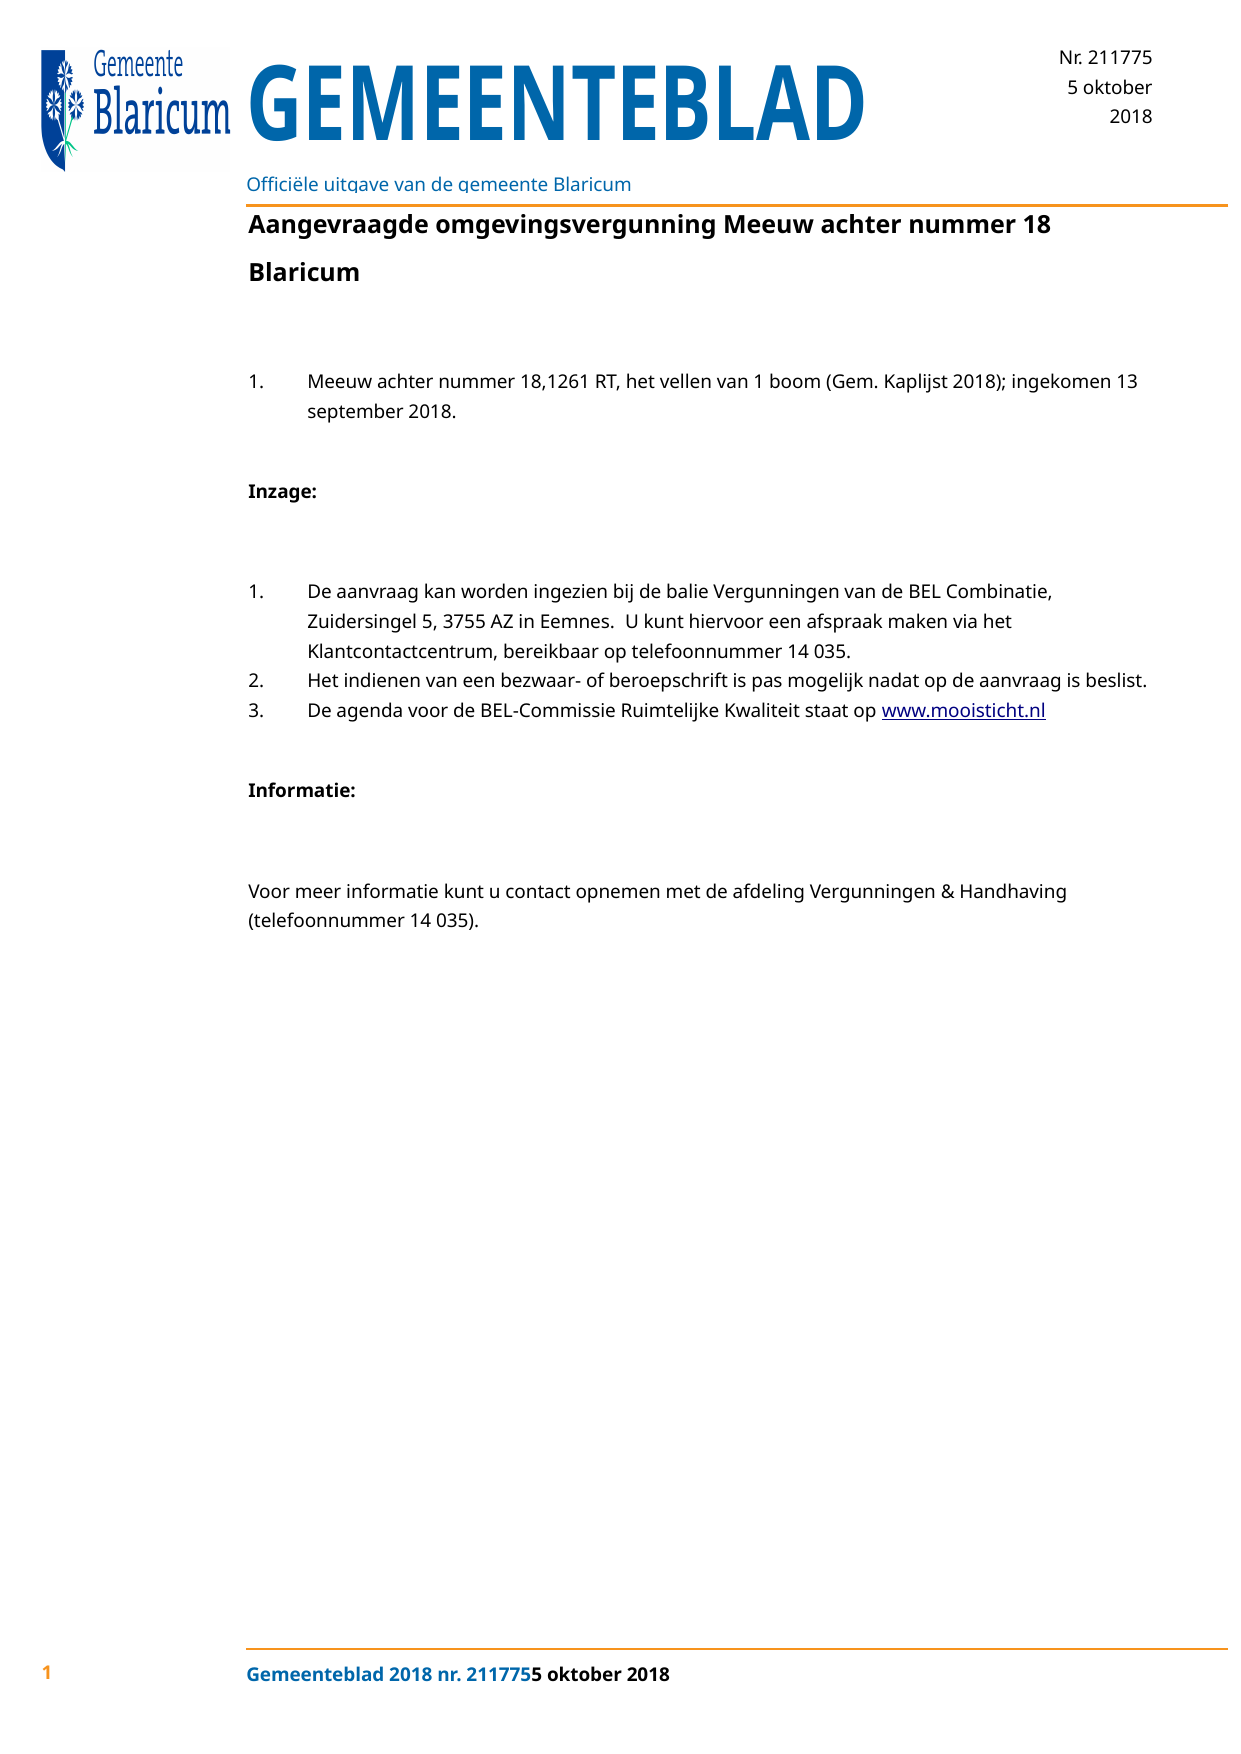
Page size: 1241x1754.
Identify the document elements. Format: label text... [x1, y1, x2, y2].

text Informatie: [248, 777, 1152, 803]
list De agenda voor de BEL-Commissie Ruimtelijke Kwaliteit staat op www.mooisticht.nl [248, 697, 1152, 723]
text Aangevraagde omgevingsvergunning Meeuw achter nummer 18 Blaricum [248, 207, 1152, 288]
list De aanvraag kan worden ingezien bij de balie Vergunningen van de BEL Combinatie, Zuidersingel 5, 3755 AZ in Eemnes. U kunt hiervoor een afspraak maken via het Klantcontactcentrum, bereikbaar op telefoonnummer 14 035. [248, 579, 1152, 664]
picture [41, 47, 231, 172]
text Inzage: [248, 478, 1152, 504]
list Het indienen van een bezwaar- of beroepschrift is pas mogelijk nadat op de aanvraag is beslist. [248, 667, 1152, 693]
list Meeuw achter nummer 18,1261 RT, het vellen van 1 boom (Gem. Kaplijst 2018); ingekomen 13 september 2018. [248, 368, 1152, 424]
text Voor meer informatie kunt u contact opnemen met de afdeling Vergunningen & Handhaving (telefoonnummer 14 035). [248, 878, 1152, 933]
